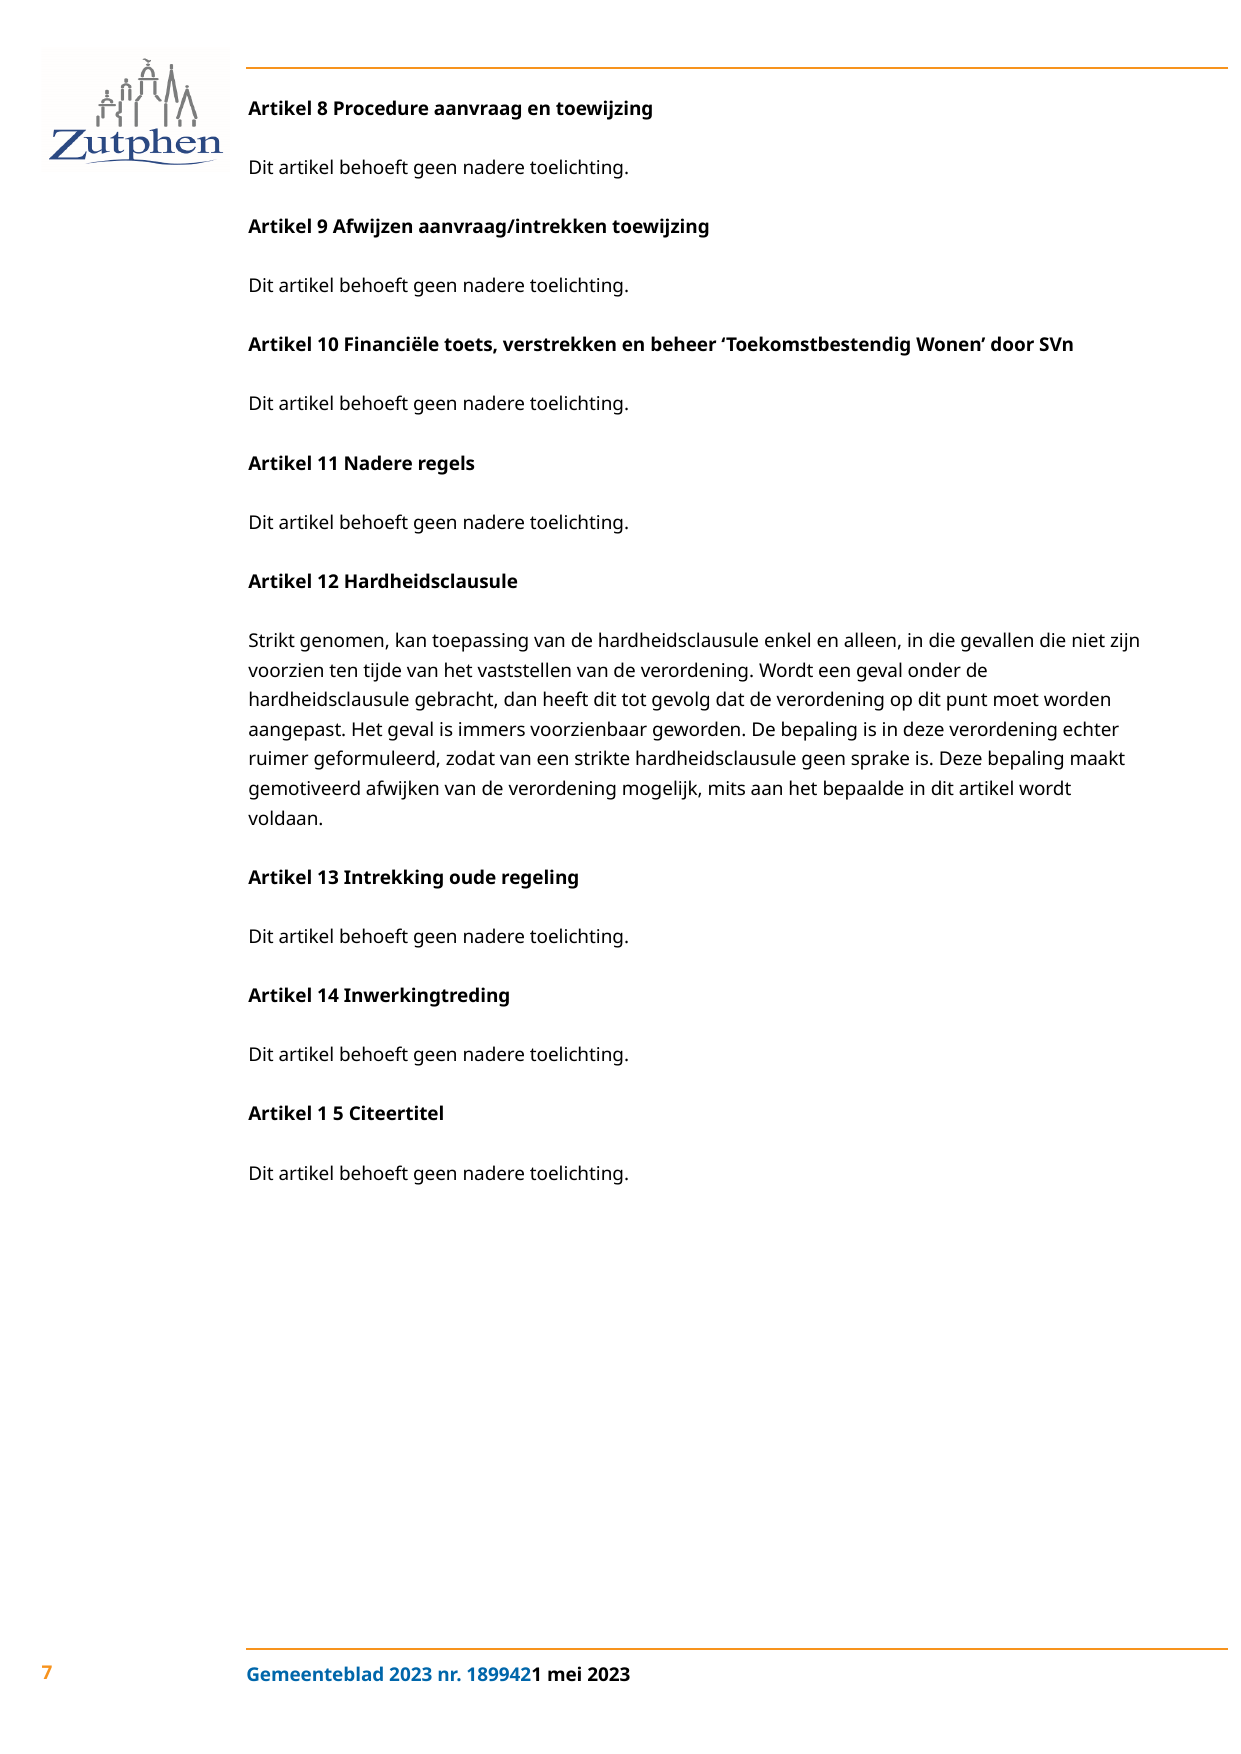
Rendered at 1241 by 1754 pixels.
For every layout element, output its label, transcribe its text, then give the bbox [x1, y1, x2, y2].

text Artikel 13 Intrekking oude regeling [248, 864, 1152, 890]
text Dit artikel behoeft geen nadere toelichting. [248, 154, 1152, 180]
text Artikel 1 5 Citeertitel [248, 1101, 1152, 1126]
text Artikel 14 Inwerkingtreding [248, 982, 1152, 1008]
text Dit artikel behoeft geen nadere toelichting. [248, 1160, 1152, 1186]
text Dit artikel behoeft geen nadere toelichting. [248, 923, 1152, 949]
text Artikel 10 Financiële toets, verstrekken en beheer ‘Toekomstbestendig Wonen’ door SVn [248, 331, 1152, 357]
text Dit artikel behoeft geen nadere toelichting. [248, 272, 1152, 298]
text Artikel 9 Afwijzen aanvraag/intrekken toewijzing [248, 213, 1152, 239]
text Artikel 12 Hardheidsclausule [248, 568, 1152, 594]
text Dit artikel behoeft geen nadere toelichting. [248, 391, 1152, 416]
text Artikel 11 Nadere regels [248, 450, 1152, 476]
text Dit artikel behoeft geen nadere toelichting. [248, 509, 1152, 535]
text Artikel 8 Procedure aanvraag en toewijzing [248, 95, 1152, 121]
text Dit artikel behoeft geen nadere toelichting. [248, 1041, 1152, 1067]
picture [41, 47, 231, 172]
text Strikt genomen, kan toepassing van de hardheidsclausule enkel en alleen, in die gevallen die niet zijn voorzien ten tijde van het vaststellen van de verordening. Wordt een geval onder de hardheidsclausule gebracht, dan heeft dit tot gevolg dat de verordening op dit punt moet worden aangepast. Het geval is immers voorzienbaar geworden. De bepaling is in deze verordening echter ruimer geformuleerd, zodat van een strikte hardheidsclausule geen sprake is. Deze bepaling maakt gemotiveerd afwijken van de verordening mogelijk, mits aan het bepaalde in dit artikel wordt voldaan. [248, 627, 1152, 831]
